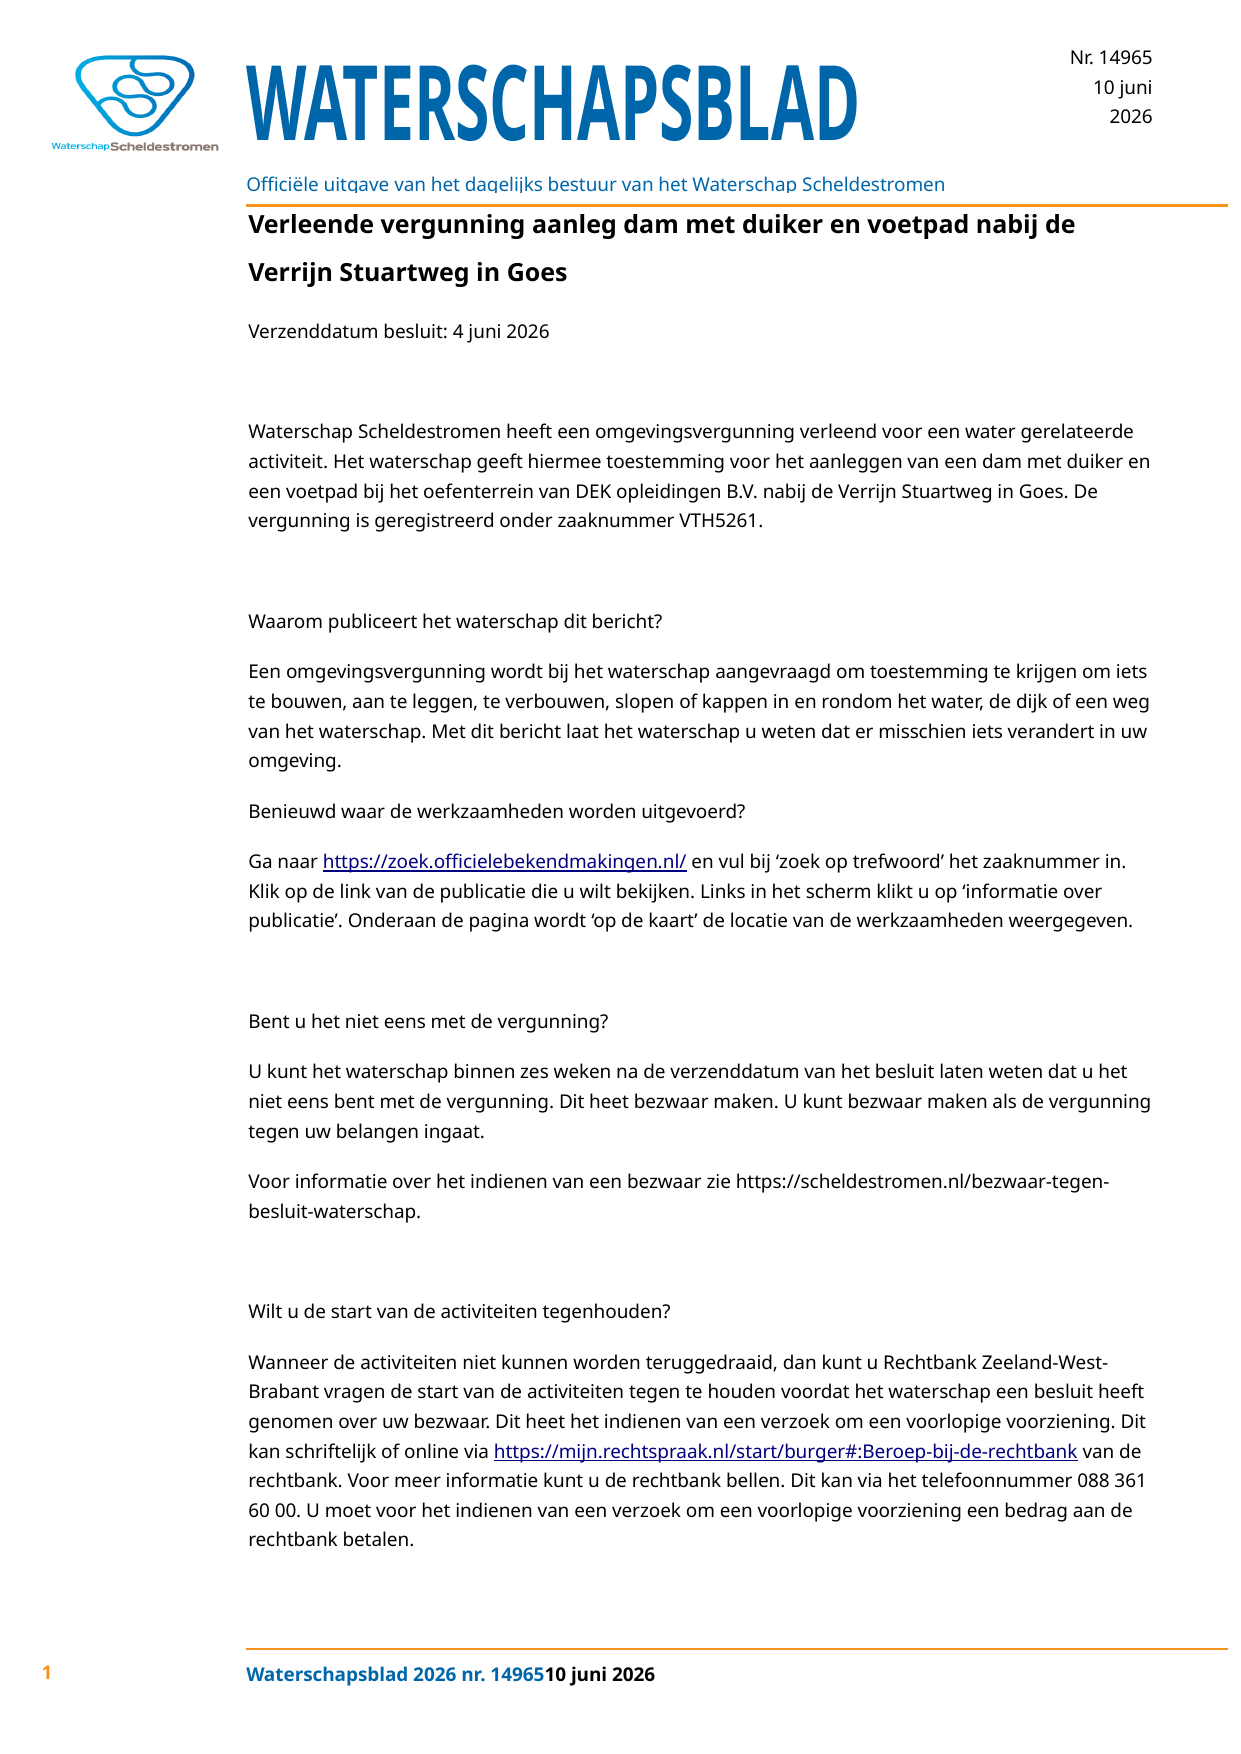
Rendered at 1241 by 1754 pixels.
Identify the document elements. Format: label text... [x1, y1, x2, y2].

text Bent u het niet eens met de vergunning? [248, 1008, 1152, 1034]
text Ga naar https://zoek.officielebekendmakingen.nl/ en vul bij ‘zoek op trefwoord’ het zaaknummer in. Klik op de link van de publicatie die u wilt bekijken. Links in het scherm klikt u op ‘informatie over publicatie’. Onderaan de pagina wordt ‘op de kaart’ de locatie van de werkzaamheden weergegeven. [248, 848, 1152, 933]
text Waterschap Scheldestromen heeft een omgevingsvergunning verleend voor een water gerelateerde activiteit. Het waterschap geeft hiermee toestemming voor het aanleggen van een dam met duiker en een voetpad bij het oefenterrein van DEK opleidingen B.V. nabij de Verrijn Stuartweg in Goes. De vergunning is geregistreerd onder zaaknummer VTH5261. [248, 419, 1152, 533]
text Waarom publiceert het waterschap dit bericht? [248, 608, 1152, 634]
text Benieuwd waar de werkzaamheden worden uitgevoerd? [248, 798, 1152, 824]
text Verleende vergunning aanleg dam met duiker en voetpad nabij de Verrijn Stuartweg in Goes [248, 207, 1152, 288]
picture [41, 47, 231, 172]
text Wilt u de start van de activiteiten tegenhouden? [248, 1299, 1152, 1324]
text Wanneer de activiteiten niet kunnen worden teruggedraaid, dan kunt u Rechtbank Zeeland-West-Brabant vragen de start van de activiteiten tegen te houden voordat het waterschap een besluit heeft genomen over uw bezwaar. Dit heet het indienen van een verzoek om een voorlopige voorziening. Dit kan schriftelijk of online via https://mijn.rechtspraak.nl/start/burger#:Beroep-bij-de-rechtbank van de rechtbank. Voor meer informatie kunt u de rechtbank bellen. Dit kan via het telefoonnummer 088 361 60 00. U moet voor het indienen van een verzoek om een voorlopige voorziening een bedrag aan de rechtbank betalen. [248, 1349, 1152, 1552]
text Een omgevingsvergunning wordt bij het waterschap aangevraagd om toestemming te krijgen om iets te bouwen, aan te leggen, te verbouwen, slopen of kappen in en rondom het water, de dijk of een weg van het waterschap. Met dit bericht laat het waterschap u weten dat er misschien iets verandert in uw omgeving. [248, 659, 1152, 773]
text Voor informatie over het indienen van een bezwaar zie https://scheldestromen.nl/bezwaar-tegen-besluit-waterschap. [248, 1168, 1152, 1224]
text Verzenddatum besluit: 4 juni 2026 [248, 318, 1152, 344]
text U kunt het waterschap binnen zes weken na de verzenddatum van het besluit laten weten dat u het niet eens bent met de vergunning. Dit heet bezwaar maken. U kunt bezwaar maken als de vergunning tegen uw belangen ingaat. [248, 1059, 1152, 1144]
